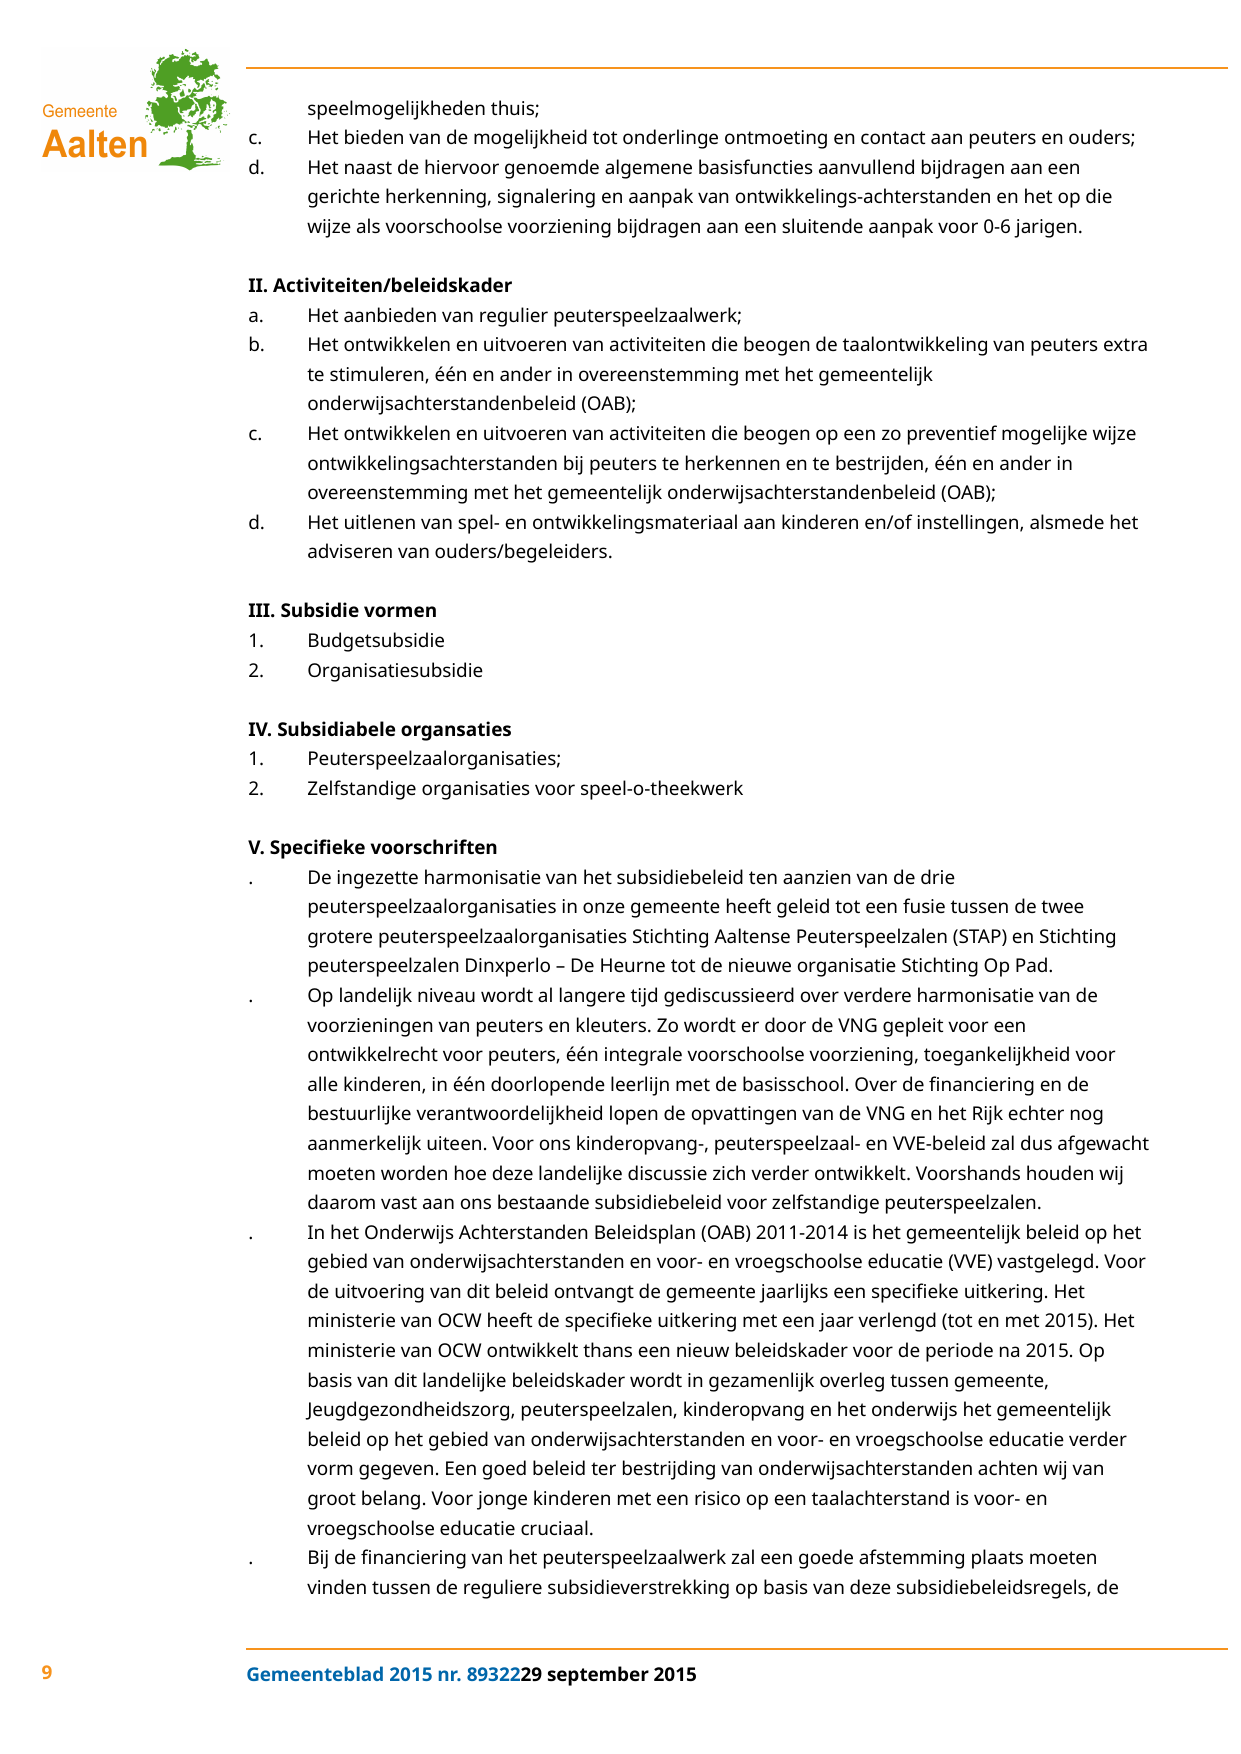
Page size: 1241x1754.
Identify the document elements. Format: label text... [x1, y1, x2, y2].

list Het uitlenen van spel- en ontwikkelingsmateriaal aan kinderen en/of instellingen, alsmede het adviseren van ouders/begeleiders. [248, 509, 1152, 564]
list Op landelijk niveau wordt al langere tijd gediscussieerd over verdere harmonisatie van de voorzieningen van peuters en kleuters. Zo wordt er door de VNG gepleit voor een ontwikkelrecht voor peuters, één integrale voorschoolse voorziening, toegankelijkheid voor alle kinderen, in één doorlopende leerlijn met de basisschool. Over de financiering en de bestuurlijke verantwoordelijkheid lopen de opvattingen van de VNG en het Rijk echter nog aanmerkelijk uiteen. Voor ons kinderopvang-, peuterspeelzaal- en VVE-beleid zal dus afgewacht moeten worden hoe deze landelijke discussie zich verder ontwikkelt. Voorshands houden wij daarom vast aan ons bestaande subsidiebeleid voor zelfstandige peuterspeelzalen. [248, 982, 1152, 1215]
list De ingezette harmonisatie van het subsidiebeleid ten aanzien van de drie peuterspeelzaalorganisaties in onze gemeente heeft geleid tot een fusie tussen de twee grotere peuterspeelzaalorganisaties Stichting Aaltense Peuterspeelzalen (STAP) en Stichting peuterspeelzalen Dinxperlo – De Heurne tot de nieuwe organisatie Stichting Op Pad. [248, 864, 1152, 978]
text V. Specifieke voorschriften [248, 834, 1152, 860]
list Het ontwikkelen en uitvoeren van activiteiten die beogen de taalontwikkeling van peuters extra te stimuleren, één en ander in overeenstemming met het gemeentelijk onderwijsachterstandenbeleid (OAB); [248, 331, 1152, 416]
list Budgetsubsidie [248, 627, 1152, 653]
text III. Subsidie vormen [248, 598, 1152, 623]
list Het ontwikkelen en uitvoeren van activiteiten die beogen op een zo preventief mogelijke wijze ontwikkelingsachterstanden bij peuters te herkennen en te bestrijden, één en ander in overeenstemming met het gemeentelijk onderwijsachterstandenbeleid (OAB); [248, 420, 1152, 505]
list Het bieden van de mogelijkheid tot onderlinge ontmoeting en contact aan peuters en ouders; [248, 124, 1152, 150]
picture [41, 47, 231, 172]
list Organisatiesubsidie [248, 657, 1152, 683]
list Peuterspeelzaalorganisaties; [248, 746, 1152, 771]
text IV. Subsidiabele organsaties [248, 716, 1152, 742]
list Bij de financiering van het peuterspeelzaalwerk zal een goede afstemming plaats moeten vinden tussen de reguliere subsidieverstrekking op basis van deze subsidiebeleidsregels, de [248, 1544, 1152, 1600]
list speelmogelijkheden thuis; [248, 95, 1152, 121]
list Zelfstandige organisaties voor speel-o-theekwerk [248, 775, 1152, 801]
text II. Activiteiten/beleidskader [248, 272, 1152, 298]
list Het naast de hiervoor genoemde algemene basisfuncties aanvullend bijdragen aan een gerichte herkenning, signalering en aanpak van ontwikkelings-achterstanden en het op die wijze als voorschoolse voorziening bijdragen aan een sluitende aanpak voor 0-6 jarigen. [248, 154, 1152, 239]
list In het Onderwijs Achterstanden Beleidsplan (OAB) 2011-2014 is het gemeentelijk beleid op het gebied van onderwijsachterstanden en voor- en vroegschoolse educatie (VVE) vastgelegd. Voor de uitvoering van dit beleid ontvangt de gemeente jaarlijks een specifieke uitkering. Het ministerie van OCW heeft de specifieke uitkering met een jaar verlengd (tot en met 2015). Het ministerie van OCW ontwikkelt thans een nieuw beleidskader voor de periode na 2015. Op basis van dit landelijke beleidskader wordt in gezamenlijk overleg tussen gemeente, Jeugdgezondheidszorg, peuterspeelzalen, kinderopvang en het onderwijs het gemeentelijk beleid op het gebied van onderwijsachterstanden en voor- en vroegschoolse educatie verder vorm gegeven. Een goed beleid ter bestrijding van onderwijsachterstanden achten wij van groot belang. Voor jonge kinderen met een risico op een taalachterstand is voor- en vroegschoolse educatie cruciaal. [248, 1219, 1152, 1541]
list Het aanbieden van regulier peuterspeelzaalwerk; [248, 302, 1152, 328]
